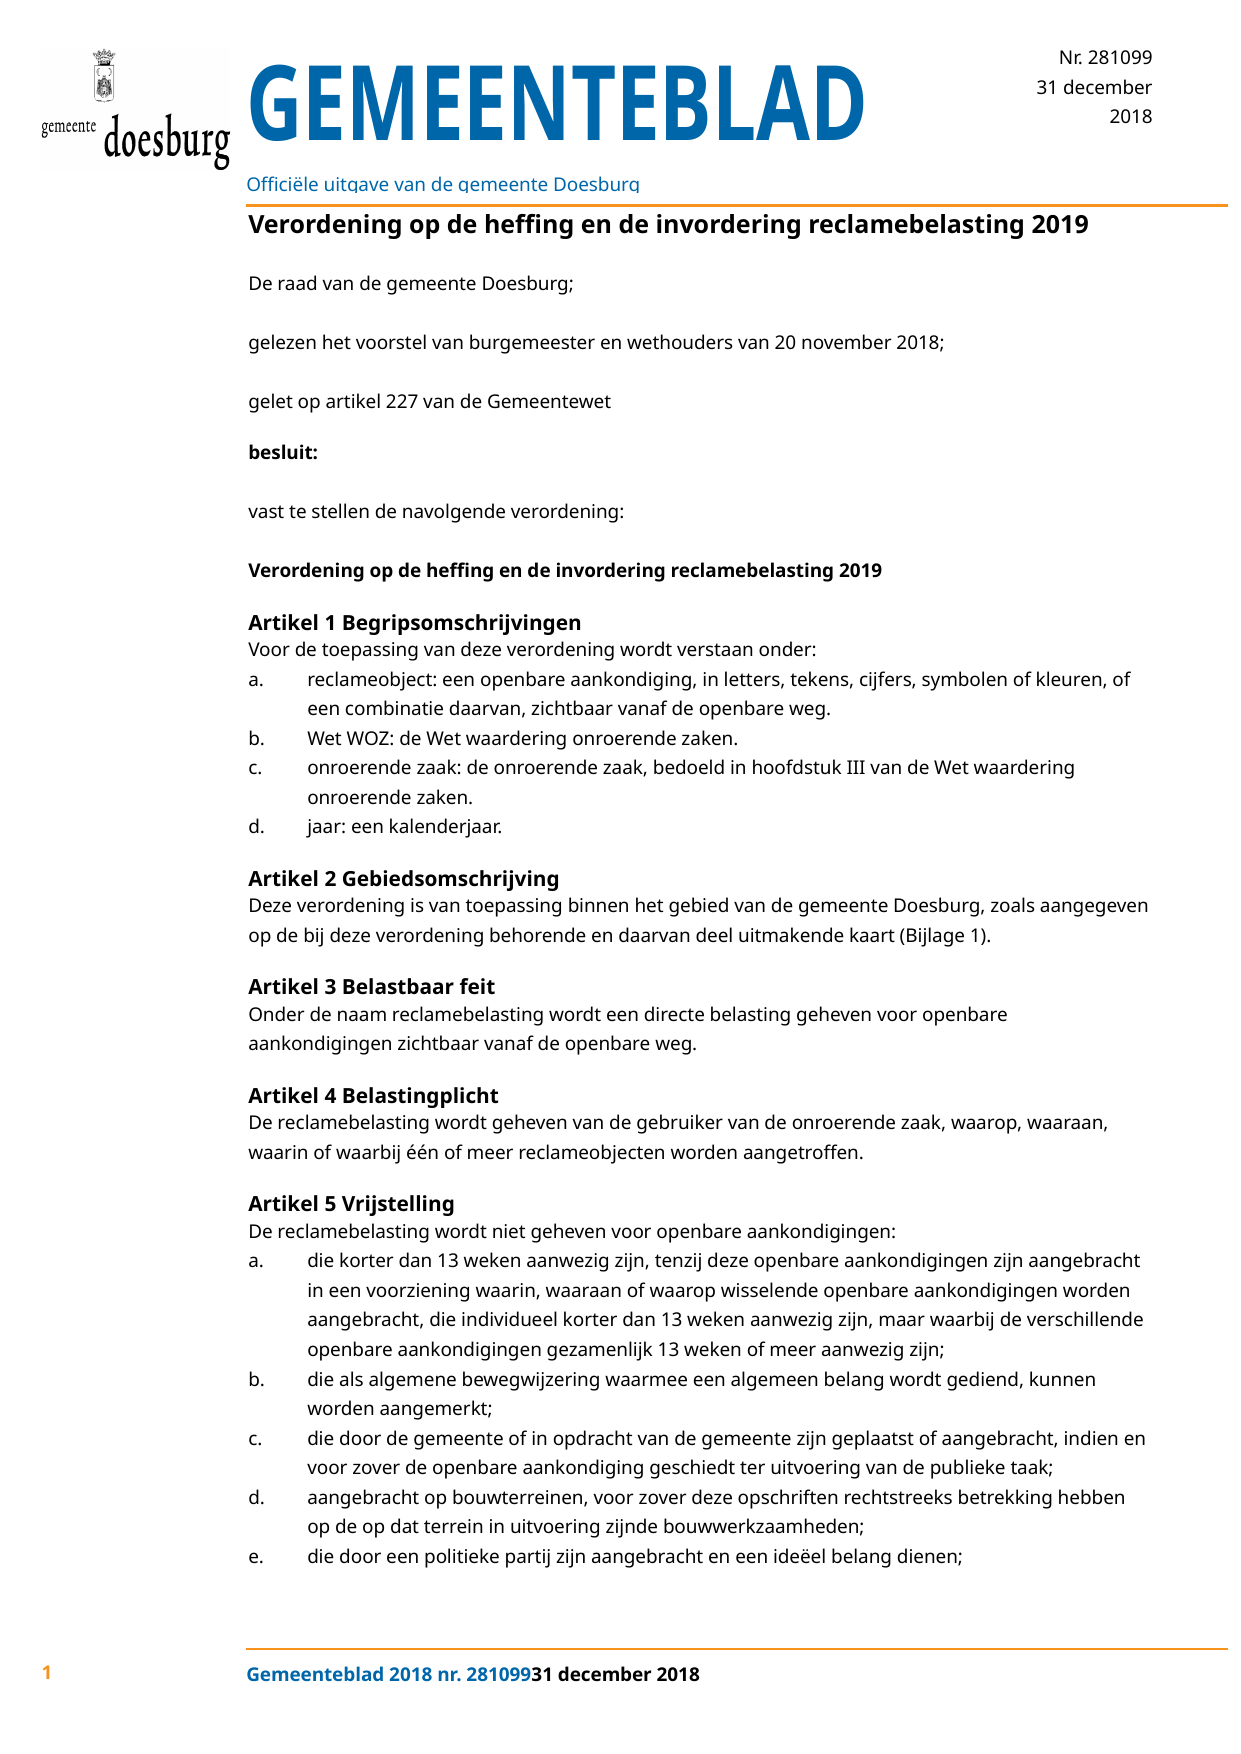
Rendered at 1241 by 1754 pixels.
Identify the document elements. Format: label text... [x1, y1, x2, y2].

list die door de gemeente of in opdracht van de gemeente zijn geplaatst of aangebracht, indien en voor zover de openbare aankondiging geschiedt ter uitvoering van de publieke taak; [248, 1425, 1152, 1480]
text Artikel 4 Belastingplicht [248, 1081, 1152, 1109]
text Artikel 1 Begripsomschrijvingen [248, 608, 1152, 636]
list die door een politieke partij zijn aangebracht en een ideëel belang dienen; [248, 1543, 1152, 1569]
list onroerende zaak: de onroerende zaak, bedoeld in hoofdstuk III van de Wet waardering onroerende zaken. [248, 754, 1152, 810]
text Deze verordening is van toepassing binnen het gebied van de gemeente Doesburg, zoals aangegeven op de bij deze verordening behorende en daarvan deel uitmakende kaart (Bijlage 1). [248, 892, 1152, 948]
text Onder de naam reclamebelasting wordt een directe belasting geheven voor openbare aankondigingen zichtbaar vanaf de openbare weg. [248, 1001, 1152, 1056]
list aangebracht op bouwterreinen, voor zover deze opschriften rechtstreeks betrekking hebben op de op dat terrein in uitvoering zijnde bouwwerkzaamheden; [248, 1484, 1152, 1539]
text vast te stellen de navolgende verordening: [248, 498, 1152, 524]
text Verordening op de heffing en de invordering reclamebelasting 2019 [248, 557, 1152, 583]
text besluit: [248, 439, 1152, 465]
text Artikel 3 Belastbaar feit [248, 972, 1152, 1001]
picture [41, 47, 231, 172]
list reclameobject: een openbare aankondiging, in letters, tekens, cijfers, symbolen of kleuren, of een combinatie daarvan, zichtbaar vanaf de openbare weg. [248, 666, 1152, 721]
text Verordening op de heffing en de invordering reclamebelasting 2019 [248, 207, 1152, 241]
text gelezen het voorstel van burgemeester en wethouders van 20 november 2018; [248, 329, 1152, 355]
text Voor de toepassing van deze verordening wordt verstaan onder: [248, 636, 1152, 662]
list Wet WOZ: de Wet waardering onroerende zaken. [248, 725, 1152, 751]
list die korter dan 13 weken aanwezig zijn, tenzij deze openbare aankondigingen zijn aangebracht in een voorziening waarin, waaraan of waarop wisselende openbare aankondigingen worden aangebracht, die individueel korter dan 13 weken aanwezig zijn, maar waarbij de verschillende openbare aankondigingen gezamenlijk 13 weken of meer aanwezig zijn; [248, 1247, 1152, 1362]
text De reclamebelasting wordt geheven van de gebruiker van de onroerende zaak, waarop, waaraan, waarin of waarbij één of meer reclameobjecten worden aangetroffen. [248, 1109, 1152, 1165]
text gelet op artikel 227 van de Gemeentewet [248, 389, 1152, 414]
text Artikel 2 Gebiedsomschrijving [248, 864, 1152, 892]
text De raad van de gemeente Doesburg; [248, 270, 1152, 296]
list die als algemene bewegwijzering waarmee een algemeen belang wordt gediend, kunnen worden aangemerkt; [248, 1366, 1152, 1421]
text De reclamebelasting wordt niet geheven voor openbare aankondigingen: [248, 1218, 1152, 1243]
list jaar: een kalenderjaar. [248, 814, 1152, 839]
text Artikel 5 Vrijstelling [248, 1189, 1152, 1218]
